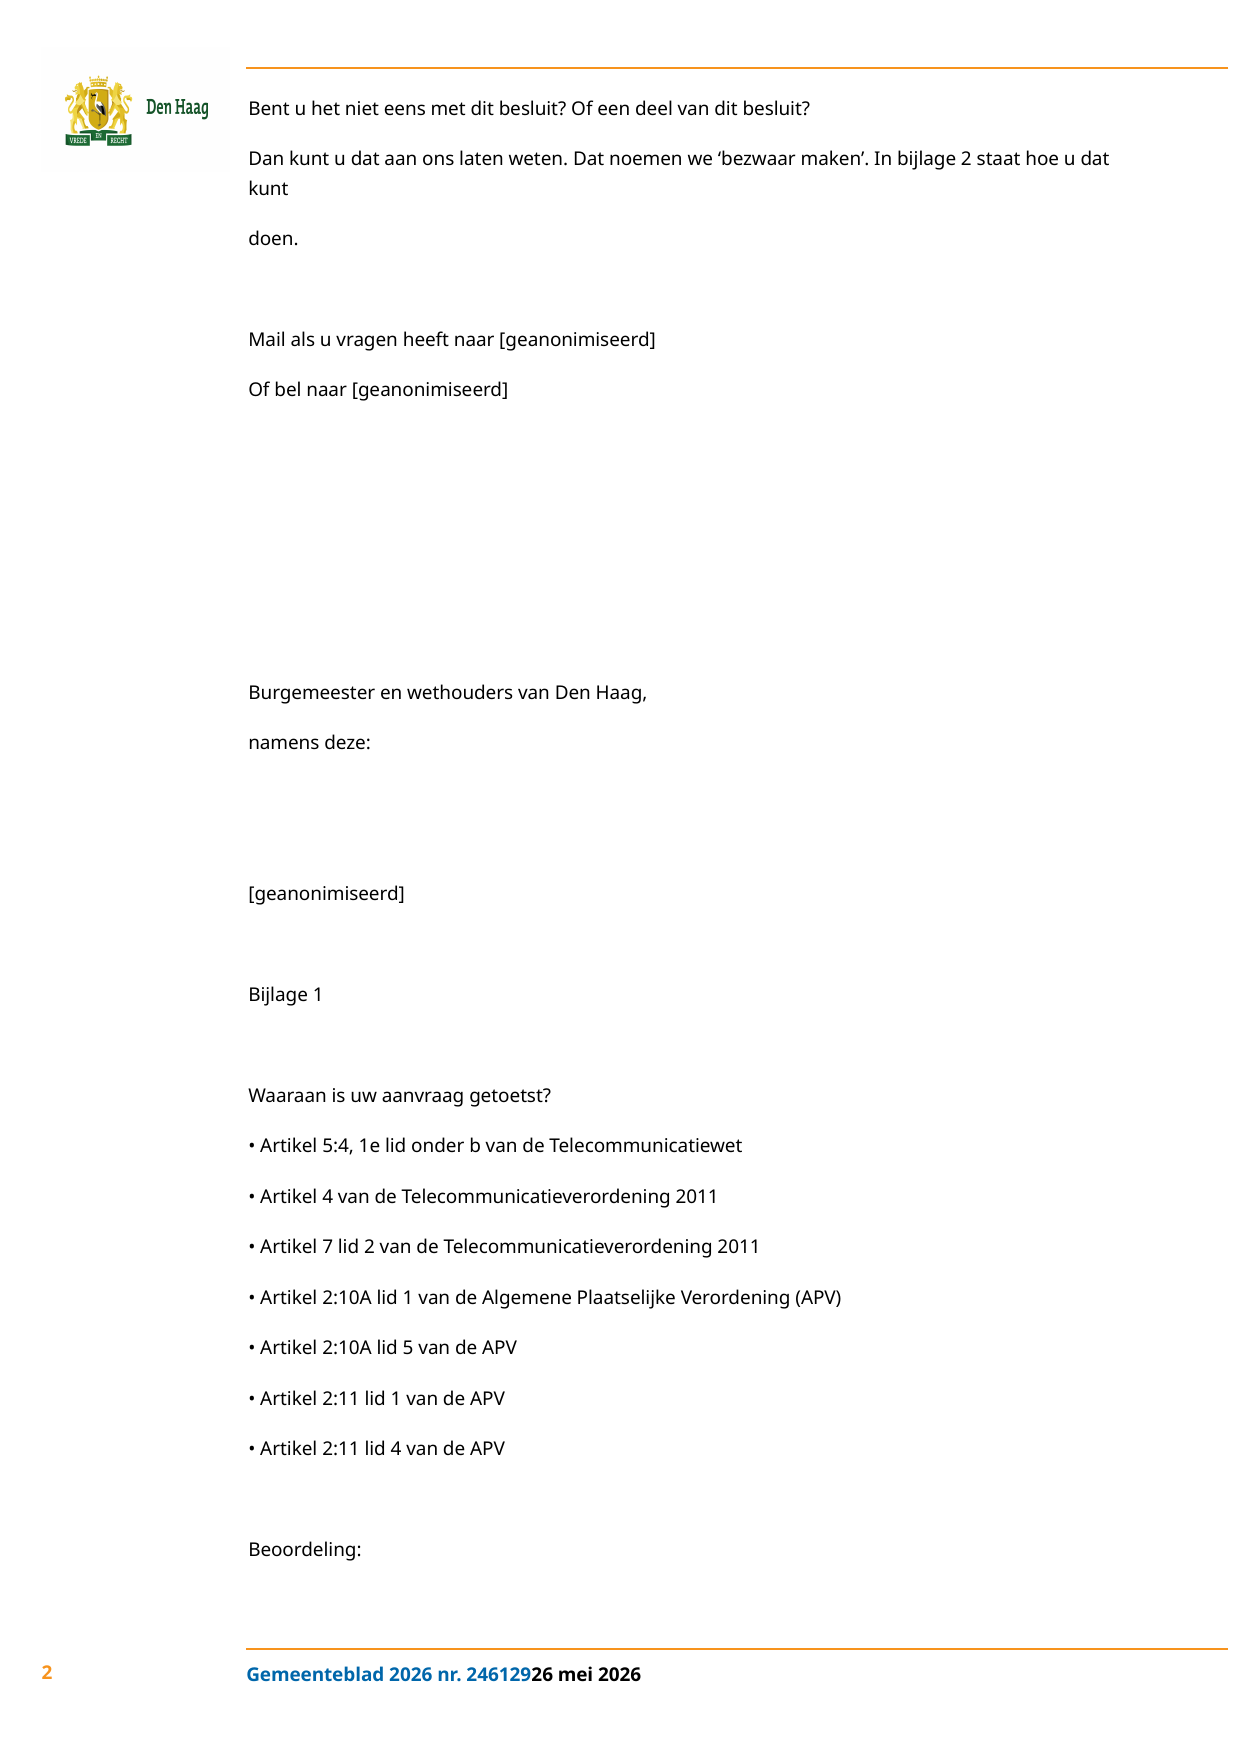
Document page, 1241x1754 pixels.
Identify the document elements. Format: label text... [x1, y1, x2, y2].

text Mail als u vragen heeft naar [geanonimiseerd] [248, 326, 1152, 352]
text • Artikel 2:11 lid 4 van de APV [248, 1435, 1152, 1461]
text Burgemeester en wethouders van Den Haag, [248, 679, 1152, 705]
text Beoordeling: [248, 1536, 1152, 1562]
text namens deze: [248, 729, 1152, 755]
text Waaraan is uw aanvraag getoetst? [248, 1082, 1152, 1108]
text Bent u het niet eens met dit besluit? Of een deel van dit besluit? [248, 95, 1152, 121]
picture [41, 47, 231, 172]
text [geanonimiseerd] [248, 881, 1152, 906]
text Dan kunt u dat aan ons laten weten. Dat noemen we ‘bezwaar maken’. In bijlage 2 staat hoe u dat kunt [248, 145, 1152, 201]
text • Artikel 5:4, 1e lid onder b van de Telecommunicatiewet [248, 1133, 1152, 1158]
text • Artikel 2:10A lid 5 van de APV [248, 1334, 1152, 1360]
text Of bel naar [geanonimiseerd] [248, 376, 1152, 402]
text Bijlage 1 [248, 981, 1152, 1007]
text doen. [248, 225, 1152, 251]
text • Artikel 2:10A lid 1 van de Algemene Plaatselijke Verordening (APV) [248, 1284, 1152, 1310]
text • Artikel 7 lid 2 van de Telecommunicatieverordening 2011 [248, 1233, 1152, 1259]
text • Artikel 4 van de Telecommunicatieverordening 2011 [248, 1183, 1152, 1209]
text • Artikel 2:11 lid 1 van de APV [248, 1385, 1152, 1411]
